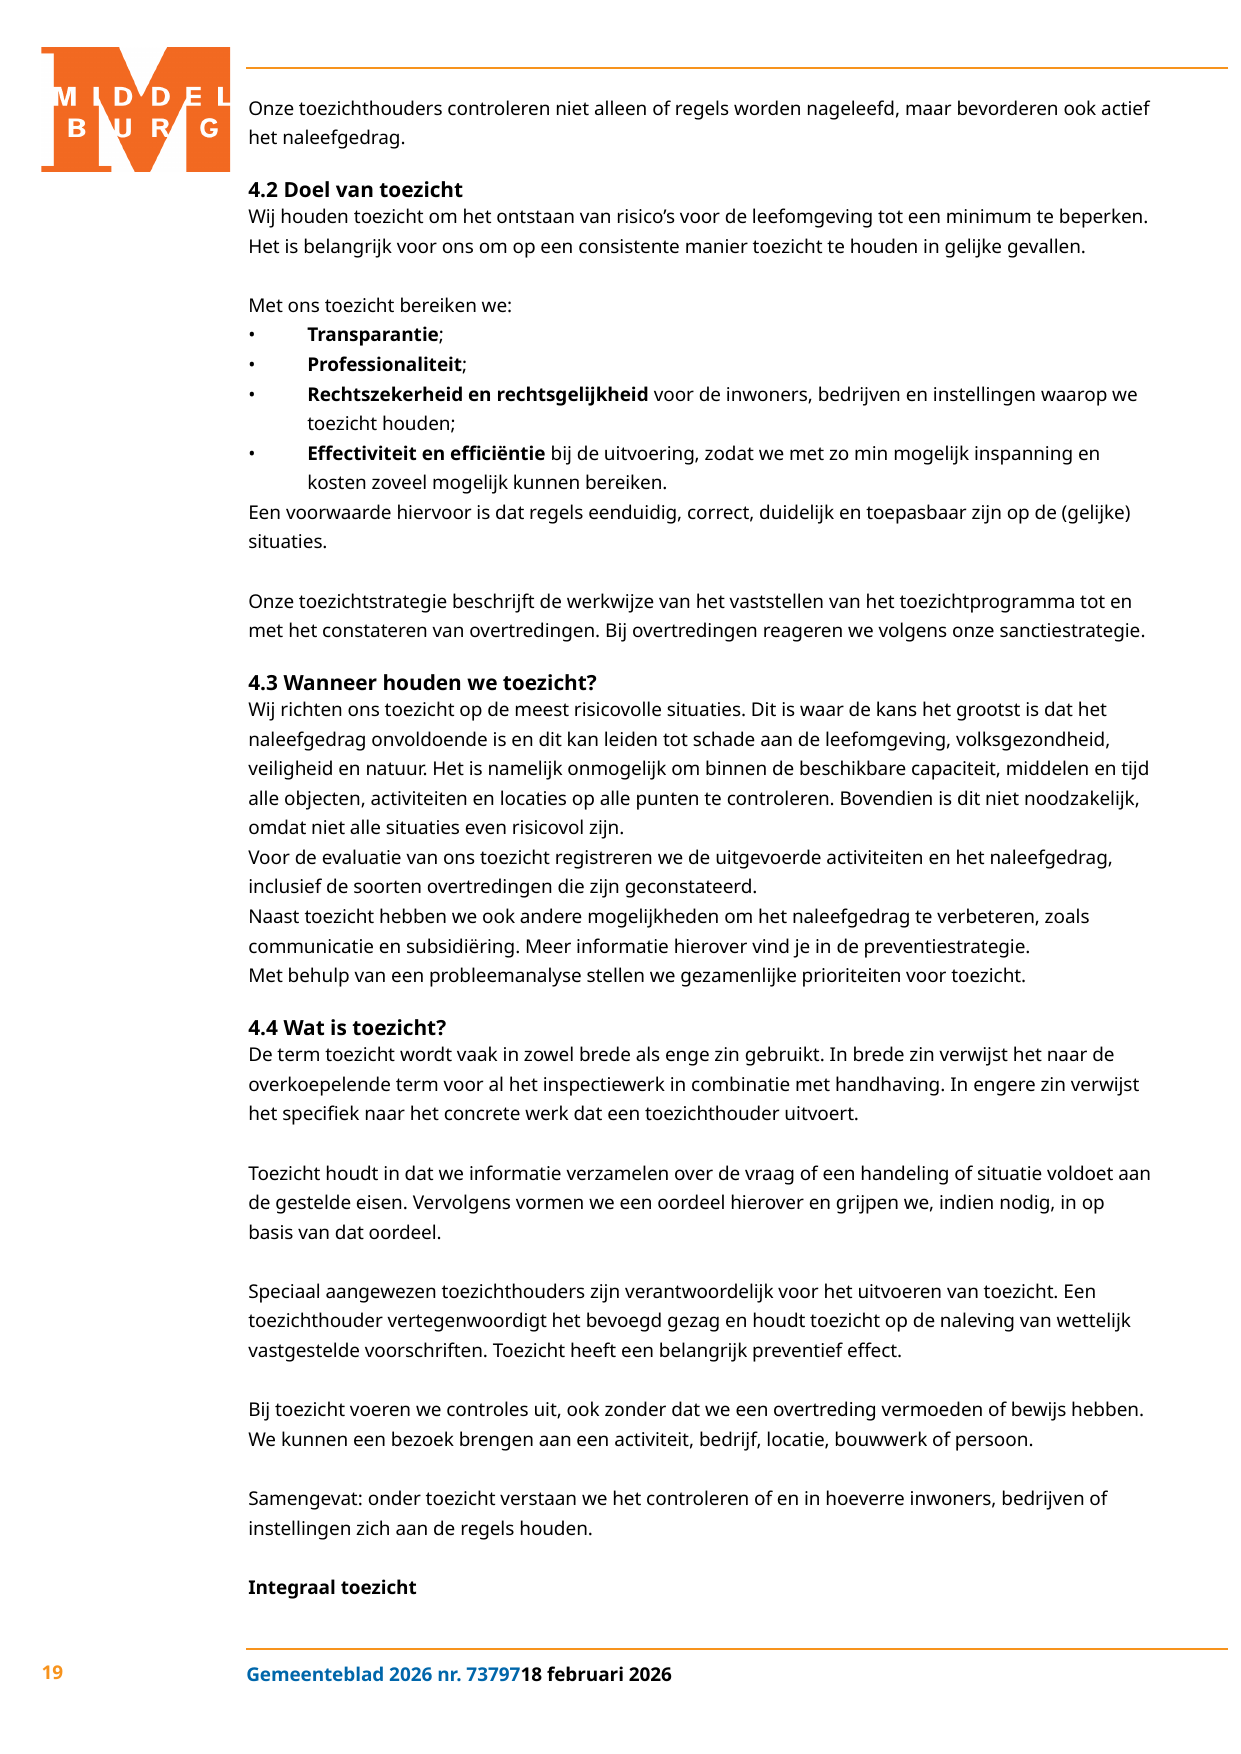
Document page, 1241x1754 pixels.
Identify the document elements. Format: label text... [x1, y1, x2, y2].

text Naast toezicht hebben we ook andere mogelijkheden om het naleefgedrag te verbeteren, zoals communicatie en subsidiëring. Meer informatie hierover vind je in de preventiestrategie. [248, 903, 1152, 959]
text Met ons toezicht bereiken we: [248, 292, 1152, 318]
text Bij toezicht voeren we controles uit, ook zonder dat we een overtreding vermoeden of bewijs hebben. We kunnen een bezoek brengen aan een activiteit, bedrijf, locatie, bouwwerk of persoon. [248, 1396, 1152, 1452]
text Wij houden toezicht om het ontstaan van risico’s voor de leefomgeving tot een minimum te beperken. Het is belangrijk voor ons om op een consistente manier toezicht te houden in gelijke gevallen. [248, 203, 1152, 258]
text Speciaal aangewezen toezichthouders zijn verantwoordelijk voor het uitvoeren van toezicht. Een toezichthouder vertegenwoordigt het bevoegd gezag en houdt toezicht op de naleving van wettelijk vastgestelde voorschriften. Toezicht heeft een belangrijk preventief effect. [248, 1278, 1152, 1363]
text Integraal toezicht [248, 1574, 1152, 1599]
text Een voorwaarde hiervoor is dat regels eenduidig, correct, duidelijk en toepasbaar zijn op de (gelijke) situaties. [248, 499, 1152, 554]
text Toezicht houdt in dat we informatie verzamelen over de vraag of een handeling of situatie voldoet aan de gestelde eisen. Vervolgens vormen we een oordeel hierover en grijpen we, indien nodig, in op basis van dat oordeel. [248, 1160, 1152, 1244]
list Effectiviteit en efficiëntie bij de uitvoering, zodat we met zo min mogelijk inspanning en kosten zoveel mogelijk kunnen bereiken. [248, 440, 1152, 495]
text 4.4 Wat is toezicht? [248, 1013, 1152, 1041]
text Voor de evaluatie van ons toezicht registreren we de uitgevoerde activiteiten en het naleefgedrag, inclusief de soorten overtredingen die zijn geconstateerd. [248, 844, 1152, 899]
text 4.3 Wanneer houden we toezicht? [248, 668, 1152, 696]
text Samengevat: onder toezicht verstaan we het controleren of en in hoeverre inwoners, bedrijven of instellingen zich aan de regels houden. [248, 1485, 1152, 1540]
list Transparantie; [248, 322, 1152, 347]
text Met behulp van een probleemanalyse stellen we gezamenlijke prioriteiten voor toezicht. [248, 962, 1152, 988]
picture [41, 47, 231, 172]
text 4.2 Doel van toezicht [248, 175, 1152, 203]
list Rechtszekerheid en rechtsgelijkheid voor de inwoners, bedrijven en instellingen waarop we toezicht houden; [248, 381, 1152, 436]
text Wij richten ons toezicht op de meest risicovolle situaties. Dit is waar de kans het grootst is dat het naleefgedrag onvoldoende is en dit kan leiden tot schade aan de leefomgeving, volksgezondheid, veiligheid en natuur. Het is namelijk onmogelijk om binnen de beschikbare capaciteit, middelen en tijd alle objecten, activiteiten en locaties op alle punten te controleren. Bovendien is dit niet noodzakelijk, omdat niet alle situaties even risicovol zijn. [248, 696, 1152, 840]
text Onze toezichthouders controleren niet alleen of regels worden nageleefd, maar bevorderen ook actief het naleefgedrag. [248, 95, 1152, 150]
text De term toezicht wordt vaak in zowel brede als enge zin gebruikt. In brede zin verwijst het naar de overkoepelende term voor al het inspectiewerk in combinatie met handhaving. In engere zin verwijst het specifiek naar het concrete werk dat een toezichthouder uitvoert. [248, 1041, 1152, 1126]
text Onze toezichtstrategie beschrijft de werkwijze van het vaststellen van het toezichtprogramma tot en met het constateren van overtredingen. Bij overtredingen reageren we volgens onze sanctiestrategie. [248, 588, 1152, 643]
list Professionaliteit; [248, 351, 1152, 377]
